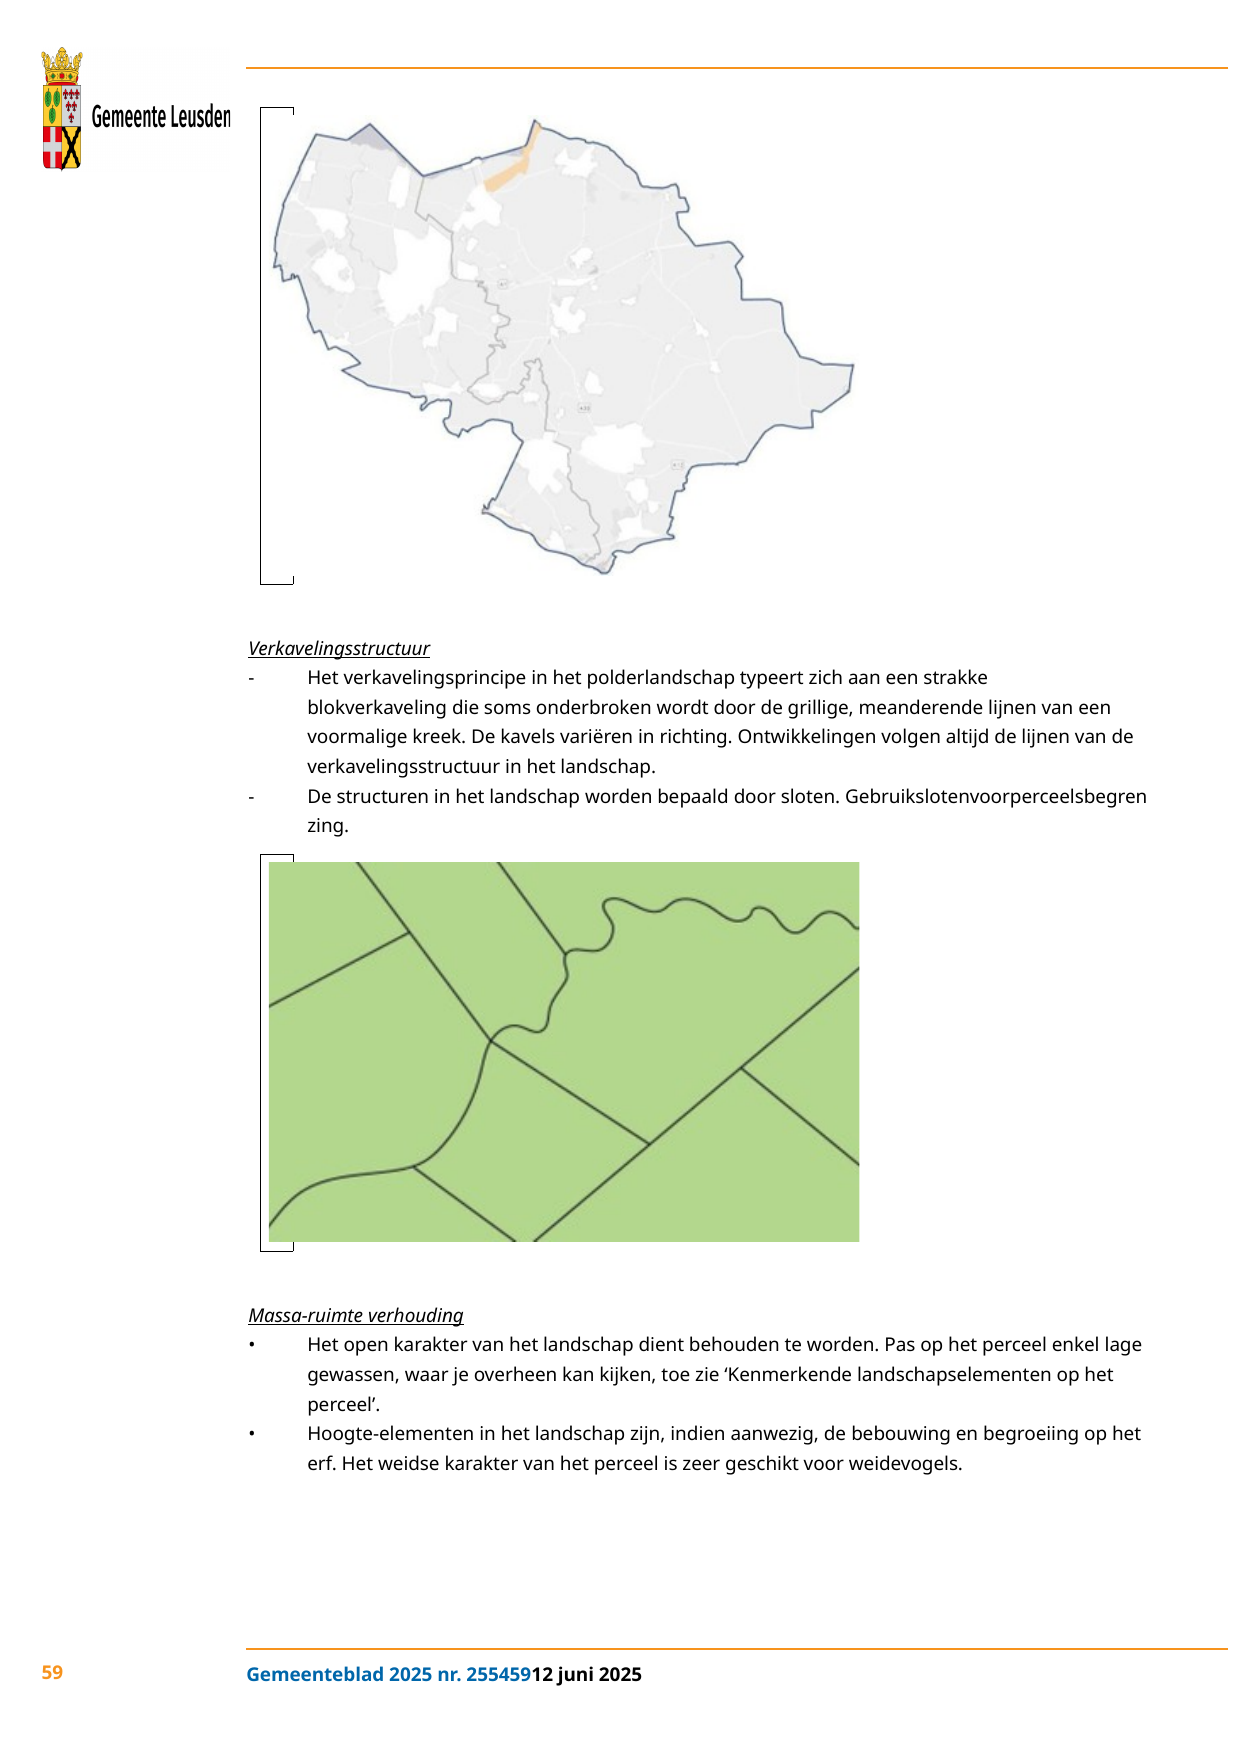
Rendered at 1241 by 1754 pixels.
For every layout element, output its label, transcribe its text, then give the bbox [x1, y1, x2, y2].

list De structuren in het landschap worden bepaald door sloten. Gebruikslotenvoorperceelsbegrenzing. [248, 783, 1152, 838]
text Verkavelingsstructuur [248, 635, 1152, 661]
list Hoogte-elementen in het landschap zijn, indien aanwezig, de bebouwing en begroeiing op het erf. Het weidse karakter van het perceel is zeer geschikt voor weidevogels. [248, 1420, 1152, 1476]
picture [268, 862, 860, 1242]
picture [268, 115, 860, 576]
list Het verkavelingsprincipe in het polderlandschap typeert zich aan een strakke blokverkaveling die soms onderbroken wordt door de grillige, meanderende lijnen van een voormalige kreek. De kavels variëren in richting. Ontwikkelingen volgen altijd de lijnen van de verkavelingsstructuur in het landschap. [248, 664, 1152, 779]
text Massa-ruimte verhouding [248, 1302, 1152, 1328]
picture [41, 47, 231, 172]
list Het open karakter van het landschap dient behouden te worden. Pas op het perceel enkel lage gewassen, waar je overheen kan kijken, toe zie ‘Kenmerkende landschapselementen op het perceel’. [248, 1332, 1152, 1416]
